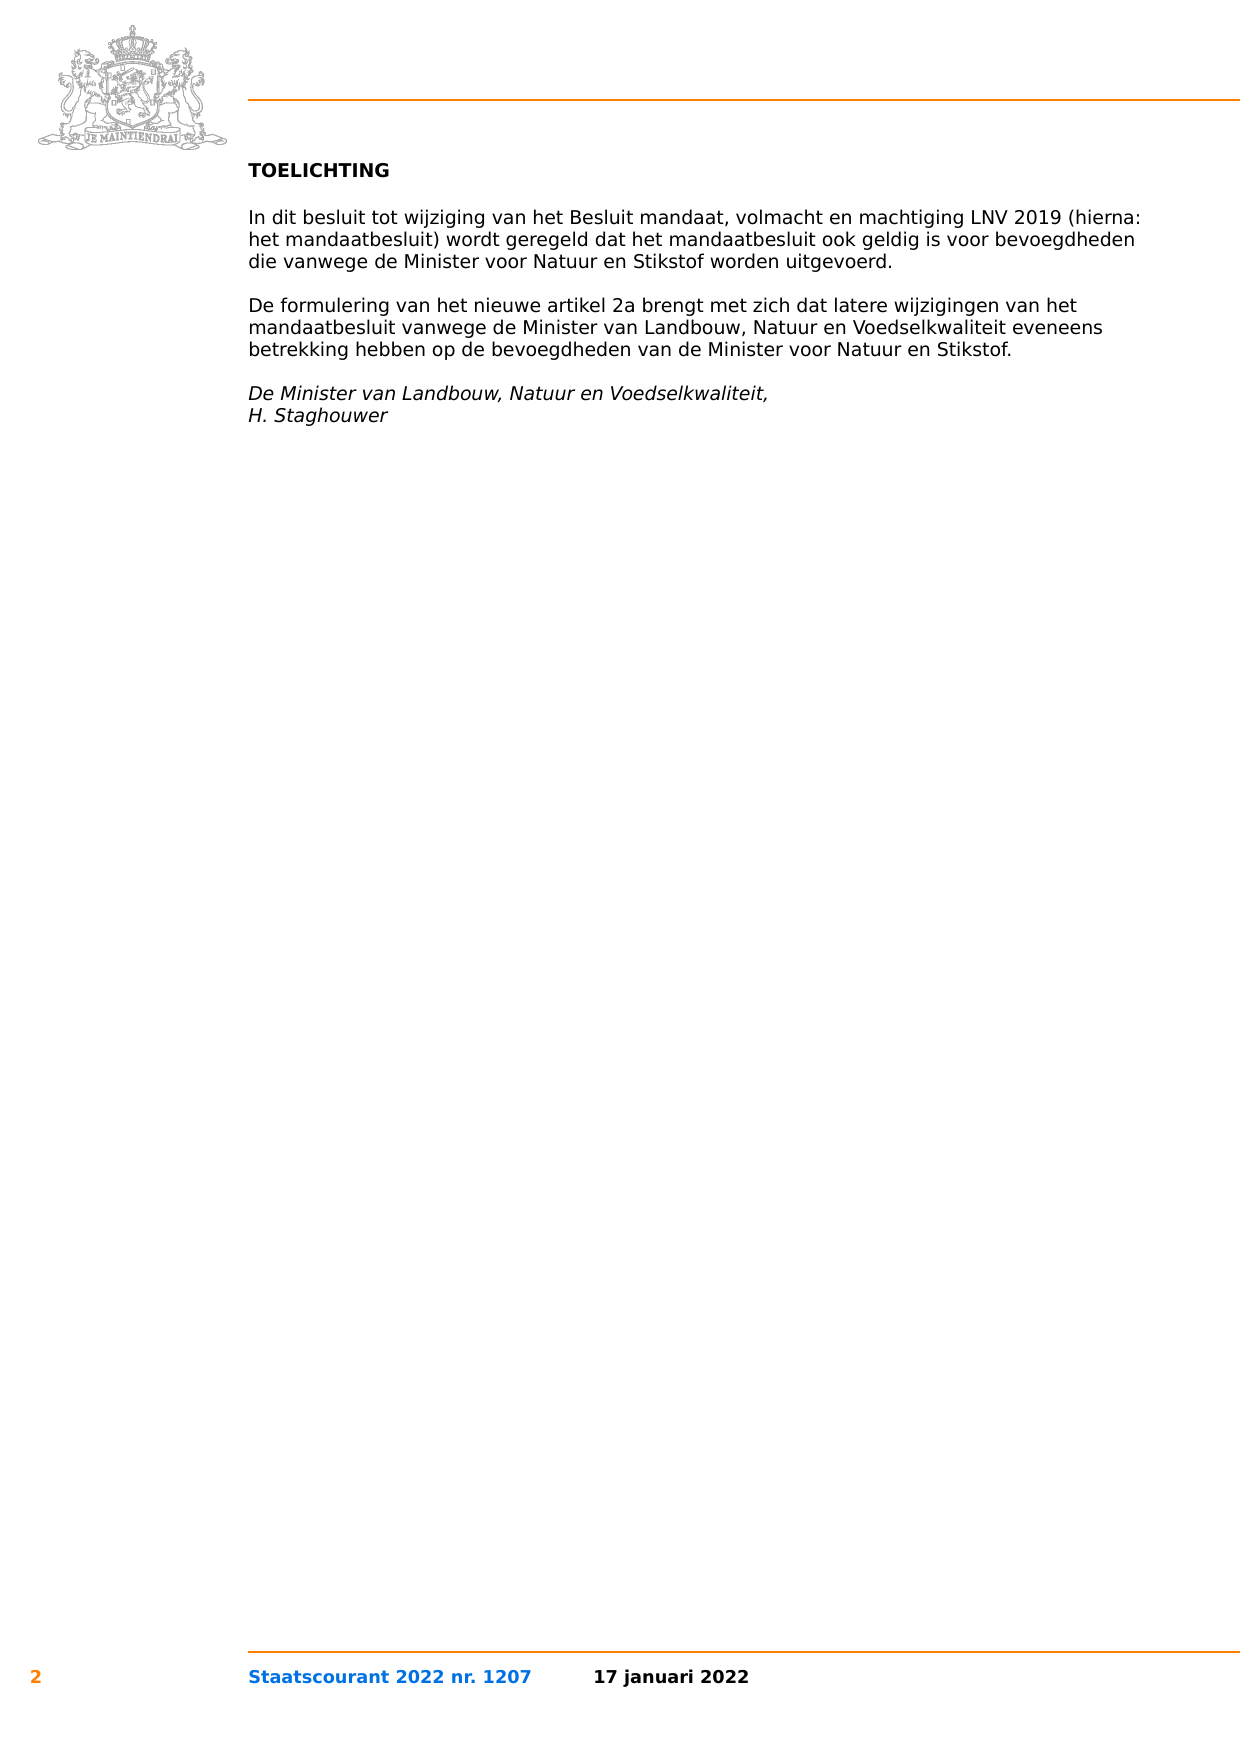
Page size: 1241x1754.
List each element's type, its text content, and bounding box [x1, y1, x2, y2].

subtitle TOELICHTING [248, 160, 1163, 182]
text In dit besluit tot wijziging van het Besluit mandaat, volmacht en machtiging LNV 2019 (hierna: het mandaatbesluit) wordt geregeld dat het mandaatbesluit ook geldig is voor bevoegdheden die vanwege de Minister voor Natuur en Stikstof worden uitgevoerd. [248, 207, 1163, 273]
text De formulering van het nieuwe artikel 2a brengt met zich dat latere wijzigingen van het mandaatbesluit vanwege de Minister van Landbouw, Natuur en Voedselkwaliteit eveneens betrekking hebben op de bevoegdheden van de Minister voor Natuur en Stikstof. [248, 295, 1163, 361]
picture [38, 25, 227, 150]
text De Minister van Landbouw, Natuur en Voedselkwaliteit, H. Staghouwer [248, 382, 1163, 426]
